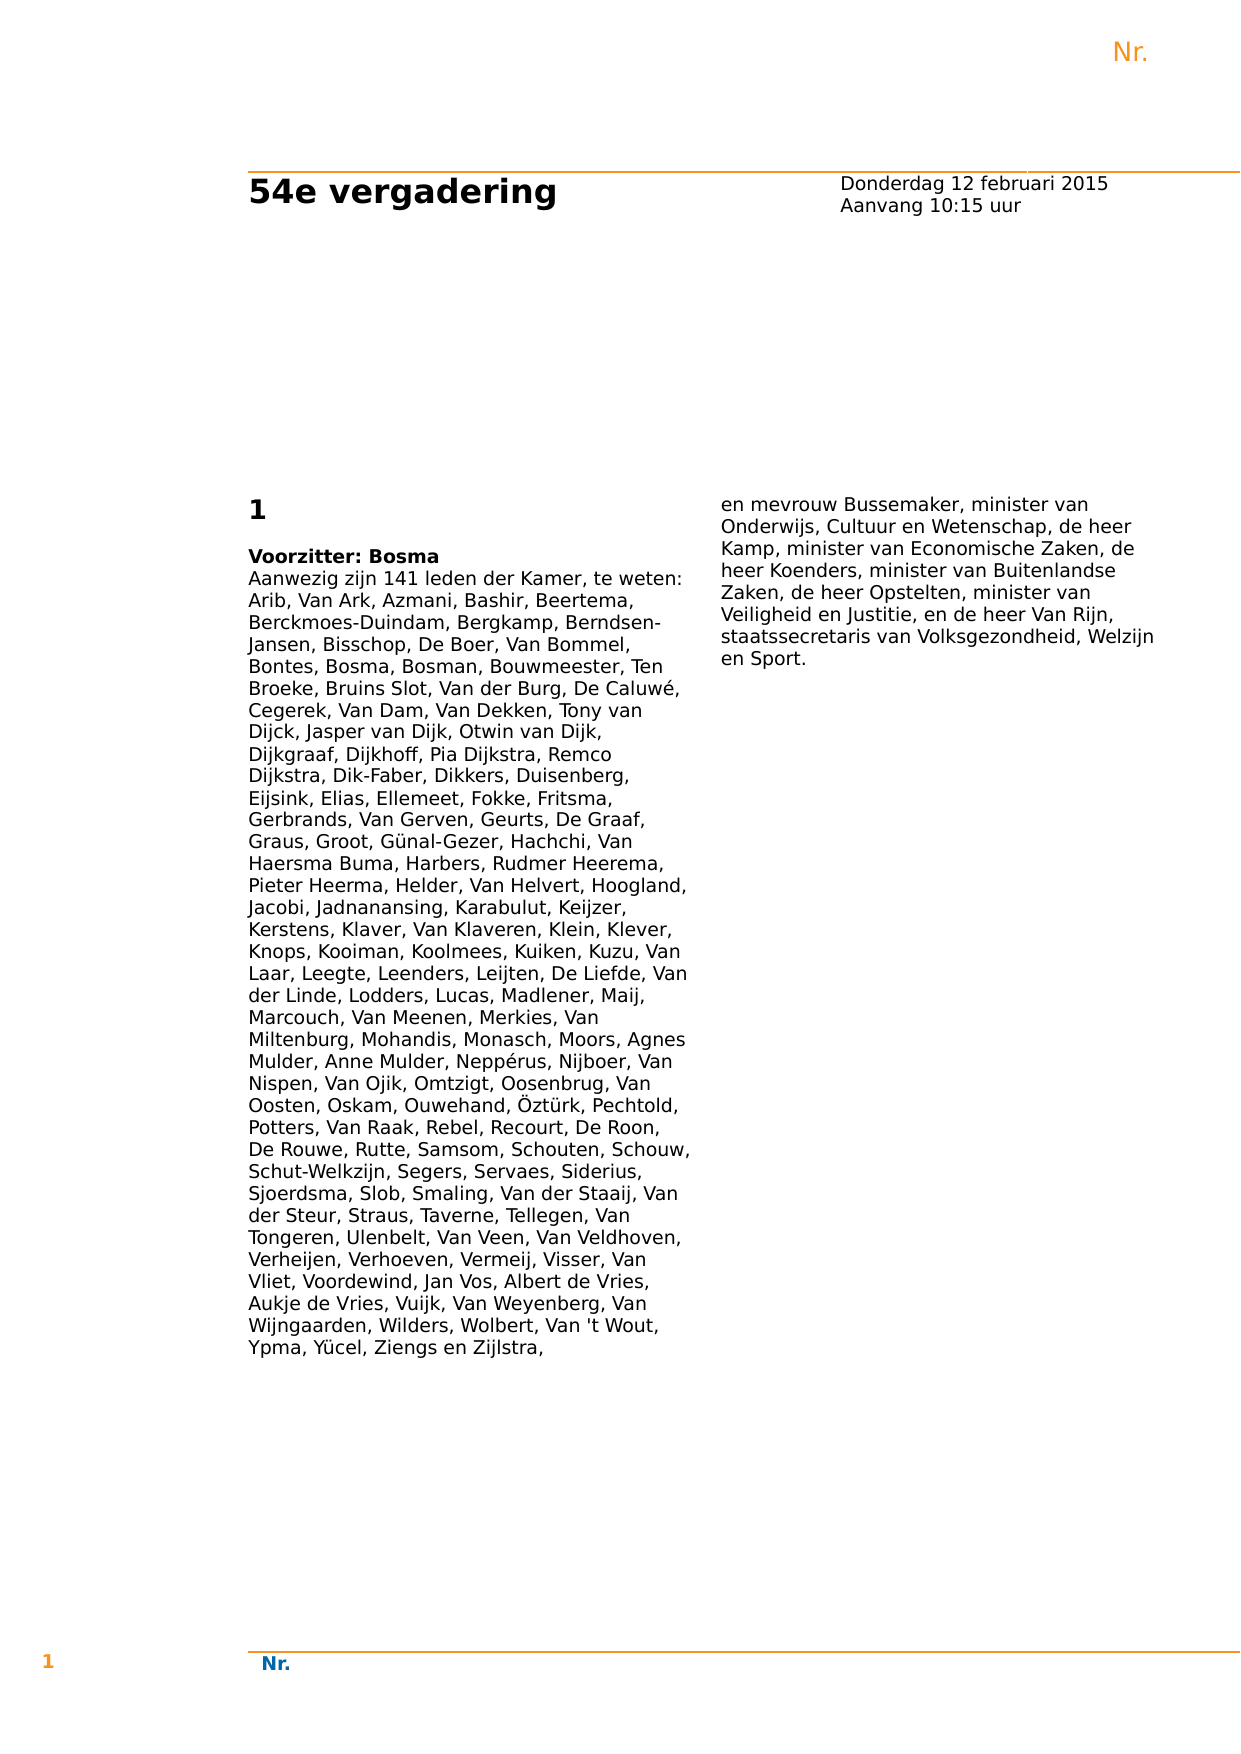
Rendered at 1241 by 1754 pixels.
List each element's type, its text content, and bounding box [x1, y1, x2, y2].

text Arib, Van Ark, Azmani, Bashir, Beertema, Berckmoes-Duindam, Bergkamp, Berndsen-Jansen, Bisschop, De Boer, Van Bommel, Bontes, Bosma, Bosman, Bouwmeester, Ten Broeke, Bruins Slot, Van der Burg, De Caluwé, Cegerek, Van Dam, Van Dekken, Tony van Dijck, Jasper van Dijk, Otwin van Dijk, Dijkgraaf, Dijkhoff, Pia Dijkstra, Remco Dijkstra, Dik-Faber, Dikkers, Duisenberg, Eijsink, Elias, Ellemeet, Fokke, Fritsma, Gerbrands, Van Gerven, Geurts, De Graaf, Graus, Groot, Günal-Gezer, Hachchi, Van Haersma Buma, Harbers, Rudmer Heerema, Pieter Heerma, Helder, Van Helvert, Hoogland, Jacobi, Jadnanansing, Karabulut, Keijzer, Kerstens, Klaver, Van Klaveren, Klein, Klever, Knops, Kooiman, Koolmees, Kuiken, Kuzu, Van Laar, Leegte, Leenders, Leijten, De Liefde, Van der Linde, Lodders, Lucas, Madlener, Maij, Marcouch, Van Meenen, Merkies, Van Miltenburg, Mohandis, Monasch, Moors, Agnes Mulder, Anne Mulder, Neppérus, Nijboer, Van Nispen, Van Ojik, Omtzigt, Oosenbrug, Van Oosten, Oskam, Ouwehand, Öztürk, Pechtold, Potters, Van Raak, Rebel, Recourt, De Roon, De Rouwe, Rutte, Samsom, Schouten, Schouw, Schut-Welkzijn, Segers, Servaes, Siderius, Sjoerdsma, Slob, Smaling, Van der Staaij, Van der Steur, Straus, Taverne, Tellegen, Van Tongeren, Ulenbelt, Van Veen, Van Veldhoven, Verheijen, Verhoeven, Vermeij, Visser, Van Vliet, Voordewind, Jan Vos, Albert de Vries, Aukje de Vries, Vuijk, Van Weyenberg, Van Wijngaarden, Wilders, Wolbert, Van 't Wout, Ypma, Yücel, Ziengs en Zijlstra, [248, 589, 691, 1359]
table_cell Aanvang 10:15 uur [840, 195, 1163, 217]
table_header Donderdag 12 februari 2015 [840, 173, 1163, 195]
text en mevrouw Bussemaker, minister van Onderwijs, Cultuur en Wetenschap, de heer Kamp, minister van Economische Zaken, de heer Koenders, minister van Buitenlandse Zaken, de heer Opstelten, minister van Veiligheid en Justitie, en de heer Van Rijn, staatssecretaris van Volksgezondheid, Welzijn en Sport. [721, 494, 1163, 670]
text Aanwezig zijn 141 leden der Kamer, te weten: [248, 568, 691, 589]
title 1 [248, 494, 691, 526]
table_header 54e vergadering [248, 173, 840, 217]
text Voorzitter: Bosma [248, 546, 691, 568]
